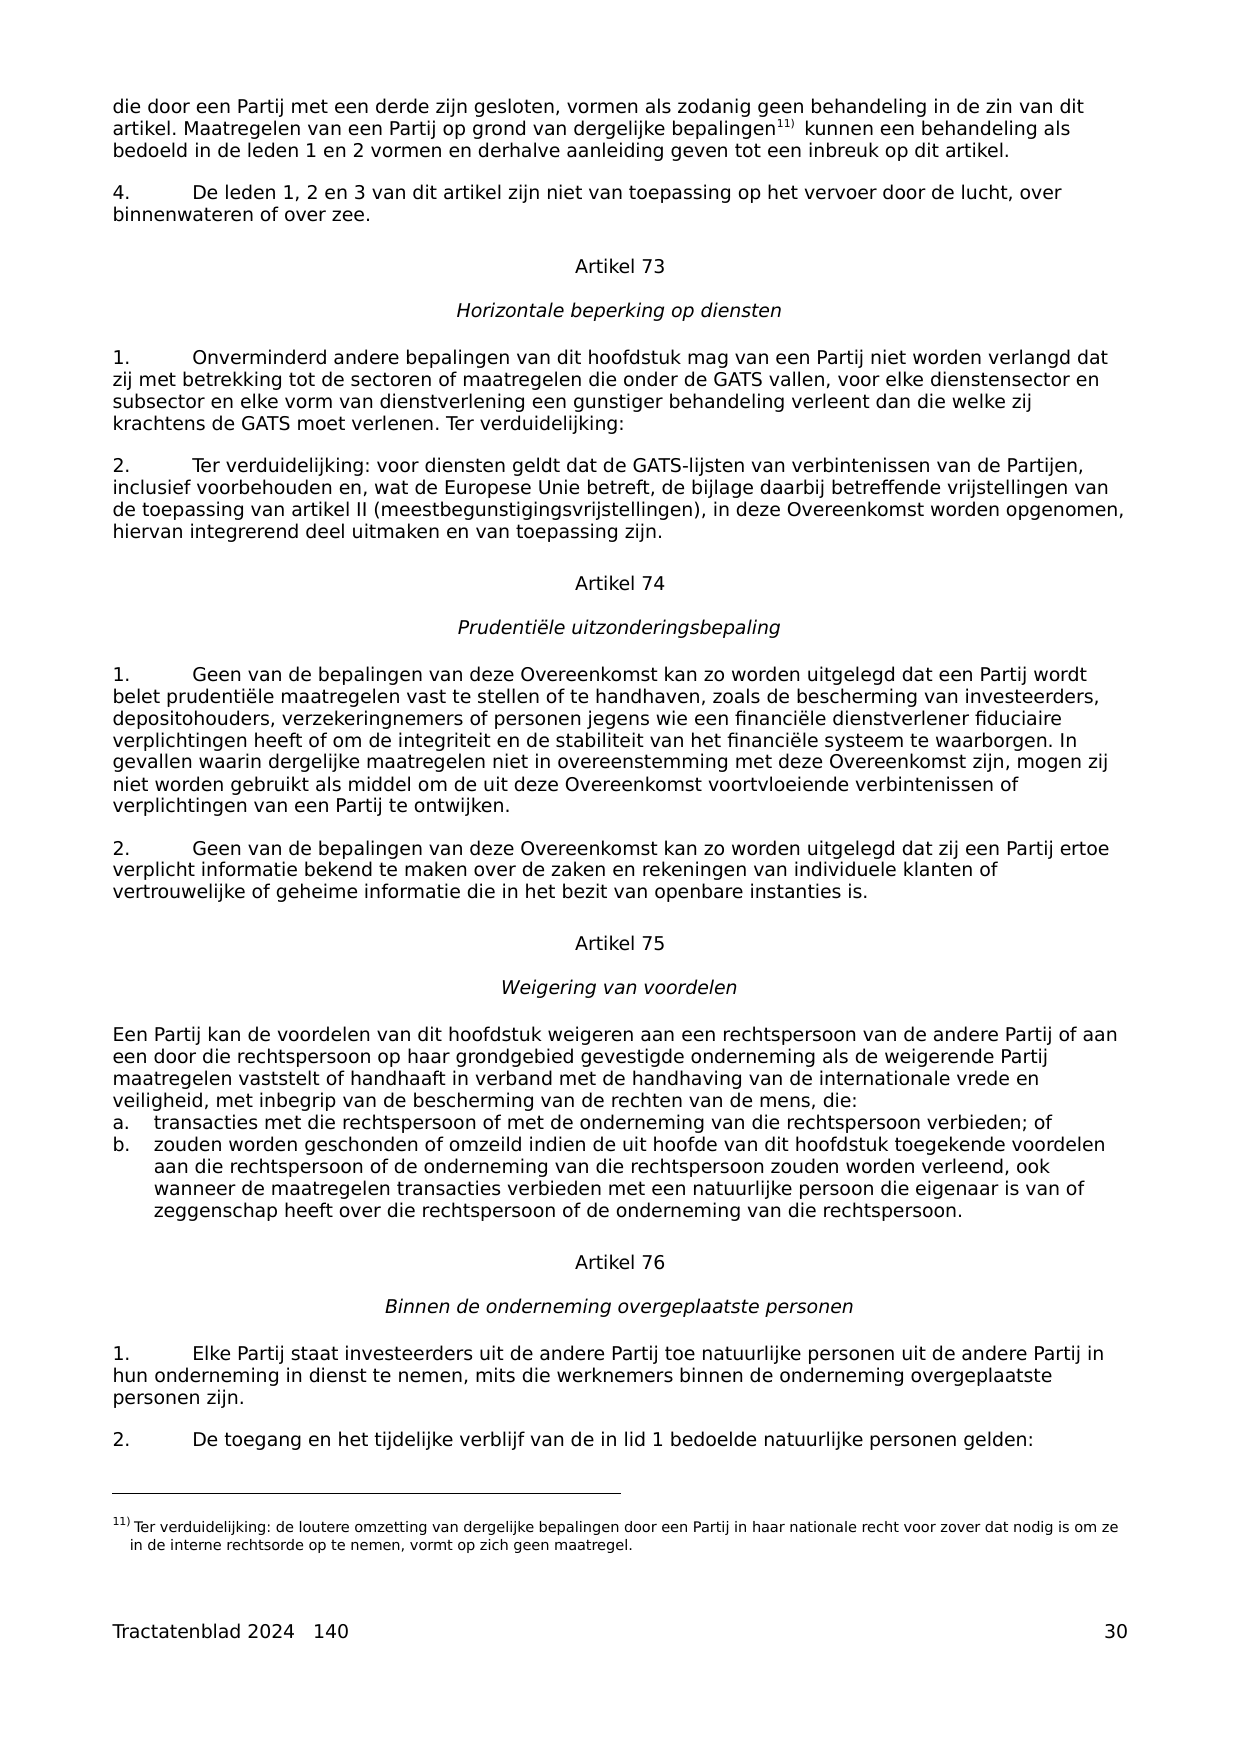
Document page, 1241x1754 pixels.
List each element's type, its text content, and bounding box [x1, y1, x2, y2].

text b. zouden worden geschonden of omzeild indien de uit hoofde van dit hoofdstuk toegekende voordelen aan die rechtspersoon of de onderneming van die rechtspersoon zouden worden verleend, ook wanneer de maatregelen transacties verbieden met een natuurlijke persoon die eigenaar is van of zeggenschap heeft over die rechtspersoon of de onderneming van die rechtspersoon. [112, 1134, 1128, 1222]
text 2. Geen van de bepalingen van deze Overeenkomst kan zo worden uitgelegd dat zij een Partij ertoe verplicht informatie bekend te maken over de zaken en rekeningen van individuele klanten of vertrouwelijke of geheime informatie die in het bezit van openbare instanties is. [112, 837, 1128, 903]
subtitle Artikel 74 Prudentiële uitzonderingsbepaling [112, 573, 1128, 638]
text Een Partij kan de voordelen van dit hoofdstuk weigeren aan een rechtspersoon van de andere Partij of aan een door die rechtspersoon op haar grondgebied gevestigde onderneming als de weigerende Partij maatregelen vaststelt of handhaaft in verband met de handhaving van de internationale vrede en veiligheid, met inbegrip van de bescherming van de rechten van de mens, die: [112, 1024, 1128, 1112]
text 1. Onverminderd andere bepalingen van dit hoofdstuk mag van een Partij niet worden verlangd dat zij met betrekking tot de sectoren of maatregelen die onder de GATS vallen, voor elke dienstensector en subsector en elke vorm van dienstverlening een gunstiger behandeling verleent dan die welke zij krachtens de GATS moet verlenen. Ter verduidelijking: [112, 347, 1128, 435]
text 2. De toegang en het tijdelijke verblijf van de in lid 1 bedoelde natuurlijke personen gelden: [112, 1429, 1128, 1451]
text 1. Geen van de bepalingen van deze Overeenkomst kan zo worden uitgelegd dat een Partij wordt belet prudentiële maatregelen vast te stellen of te handhaven, zoals de bescherming van investeerders, depositohouders, verzekeringnemers of personen jegens wie een financiële dienstverlener fiduciaire verplichtingen heeft of om de integriteit en de stabiliteit van het financiële systeem te waarborgen. In gevallen waarin dergelijke maatregelen niet in overeenstemming met deze Overeenkomst zijn, mogen zij niet worden gebruikt als middel om de uit deze Overeenkomst voortvloeiende verbintenissen of verplichtingen van een Partij te ontwijken. [112, 663, 1128, 817]
text 4. De leden 1, 2 en 3 van dit artikel zijn niet van toepassing op het vervoer door de lucht, over binnenwateren of over zee. [112, 182, 1128, 226]
subtitle Artikel 75 Weigering van voordelen [112, 933, 1128, 999]
text 1. Elke Partij staat investeerders uit de andere Partij toe natuurlijke personen uit de andere Partij in hun onderneming in dienst te nemen, mits die werknemers binnen de onderneming overgeplaatste personen zijn. [112, 1343, 1128, 1409]
subtitle Artikel 76 Binnen de onderneming overgeplaatste personen [112, 1252, 1128, 1318]
text Ter verduidelijking: de loutere omzetting van dergelijke bepalingen door een Partij in haar nationale recht voor zover dat nodig is om ze in de interne rechtsorde op te nemen, vormt op zich geen maatregel. [112, 1515, 1128, 1554]
text 2. Ter verduidelijking: voor diensten geldt dat de GATS-lijsten van verbintenissen van de Partijen, inclusief voorbehouden en, wat de Europese Unie betreft, de bijlage daarbij betreffende vrijstellingen van de toepassing van artikel II (meestbegunstigingsvrijstellingen), in deze Overeenkomst worden opgenomen, hiervan integrerend deel uitmaken en van toepassing zijn. [112, 455, 1128, 543]
text die door een Partij met een derde zijn gesloten, vormen als zodanig geen behandeling in de zin van dit artikel. Maatregelen van een Partij op grond van dergelijke bepalingen kunnen een behandeling als bedoeld in de leden 1 en 2 vormen en derhalve aanleiding geven tot een inbreuk op dit artikel. [112, 96, 1128, 162]
text a. transacties met die rechtspersoon of met de onderneming van die rechtspersoon verbieden; of [112, 1112, 1128, 1134]
subtitle Artikel 73 Horizontale beperking op diensten [112, 256, 1128, 322]
